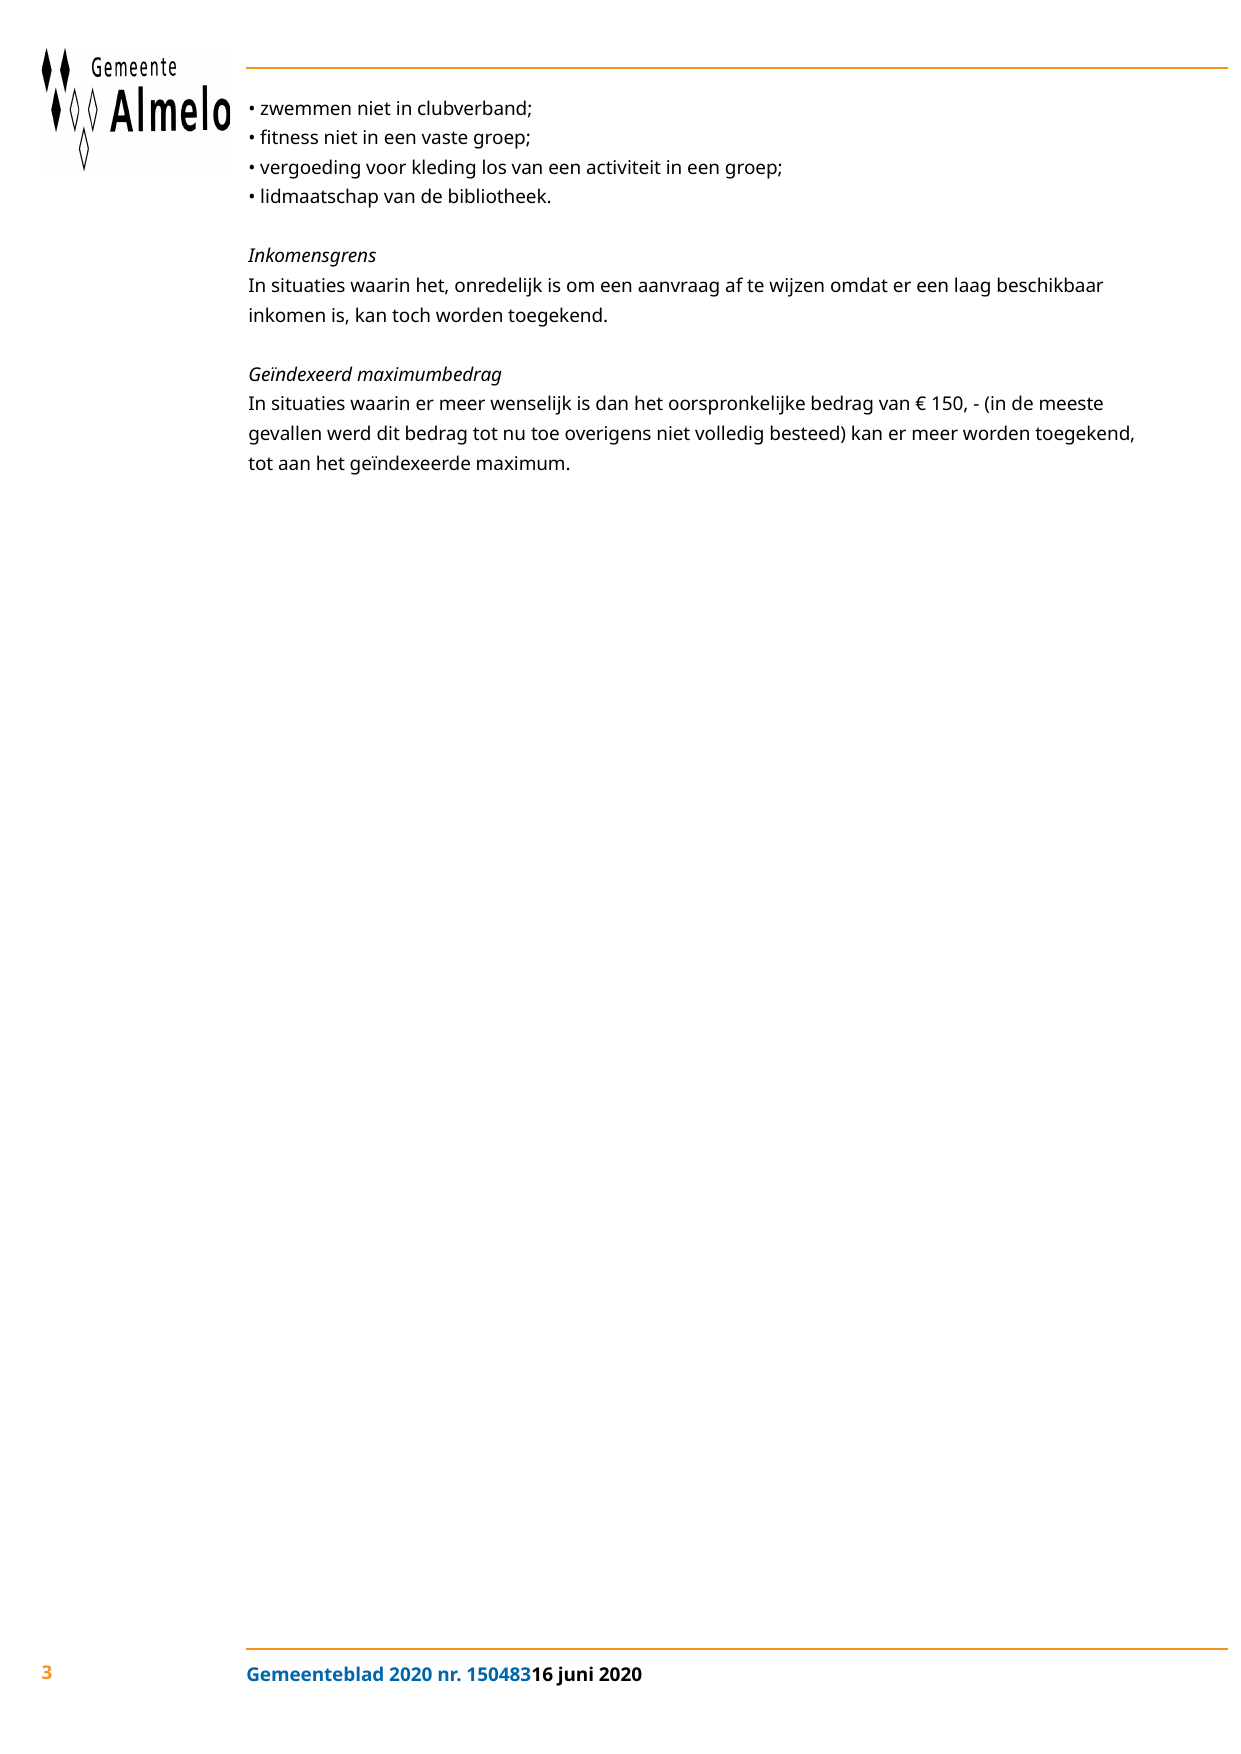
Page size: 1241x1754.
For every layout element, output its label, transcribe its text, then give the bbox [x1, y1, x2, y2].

text In situaties waarin het, onredelijk is om een aanvraag af te wijzen omdat er een laag beschikbaar inkomen is, kan toch worden toegekend. [248, 272, 1152, 328]
text • fitness niet in een vaste groep; [248, 124, 1152, 150]
text Geïndexeerd maximumbedrag [248, 361, 1152, 387]
text Inkomensgrens [248, 243, 1152, 268]
text • lidmaatschap van de bibliotheek. [248, 183, 1152, 209]
text • zwemmen niet in clubverband; [248, 95, 1152, 121]
picture [41, 47, 231, 172]
text • vergoeding voor kleding los van een activiteit in een groep; [248, 154, 1152, 180]
text In situaties waarin er meer wenselijk is dan het oorspronkelijke bedrag van € 150, - (in de meeste gevallen werd dit bedrag tot nu toe overigens niet volledig besteed) kan er meer worden toegekend, tot aan het geïndexeerde maximum. [248, 391, 1152, 476]
